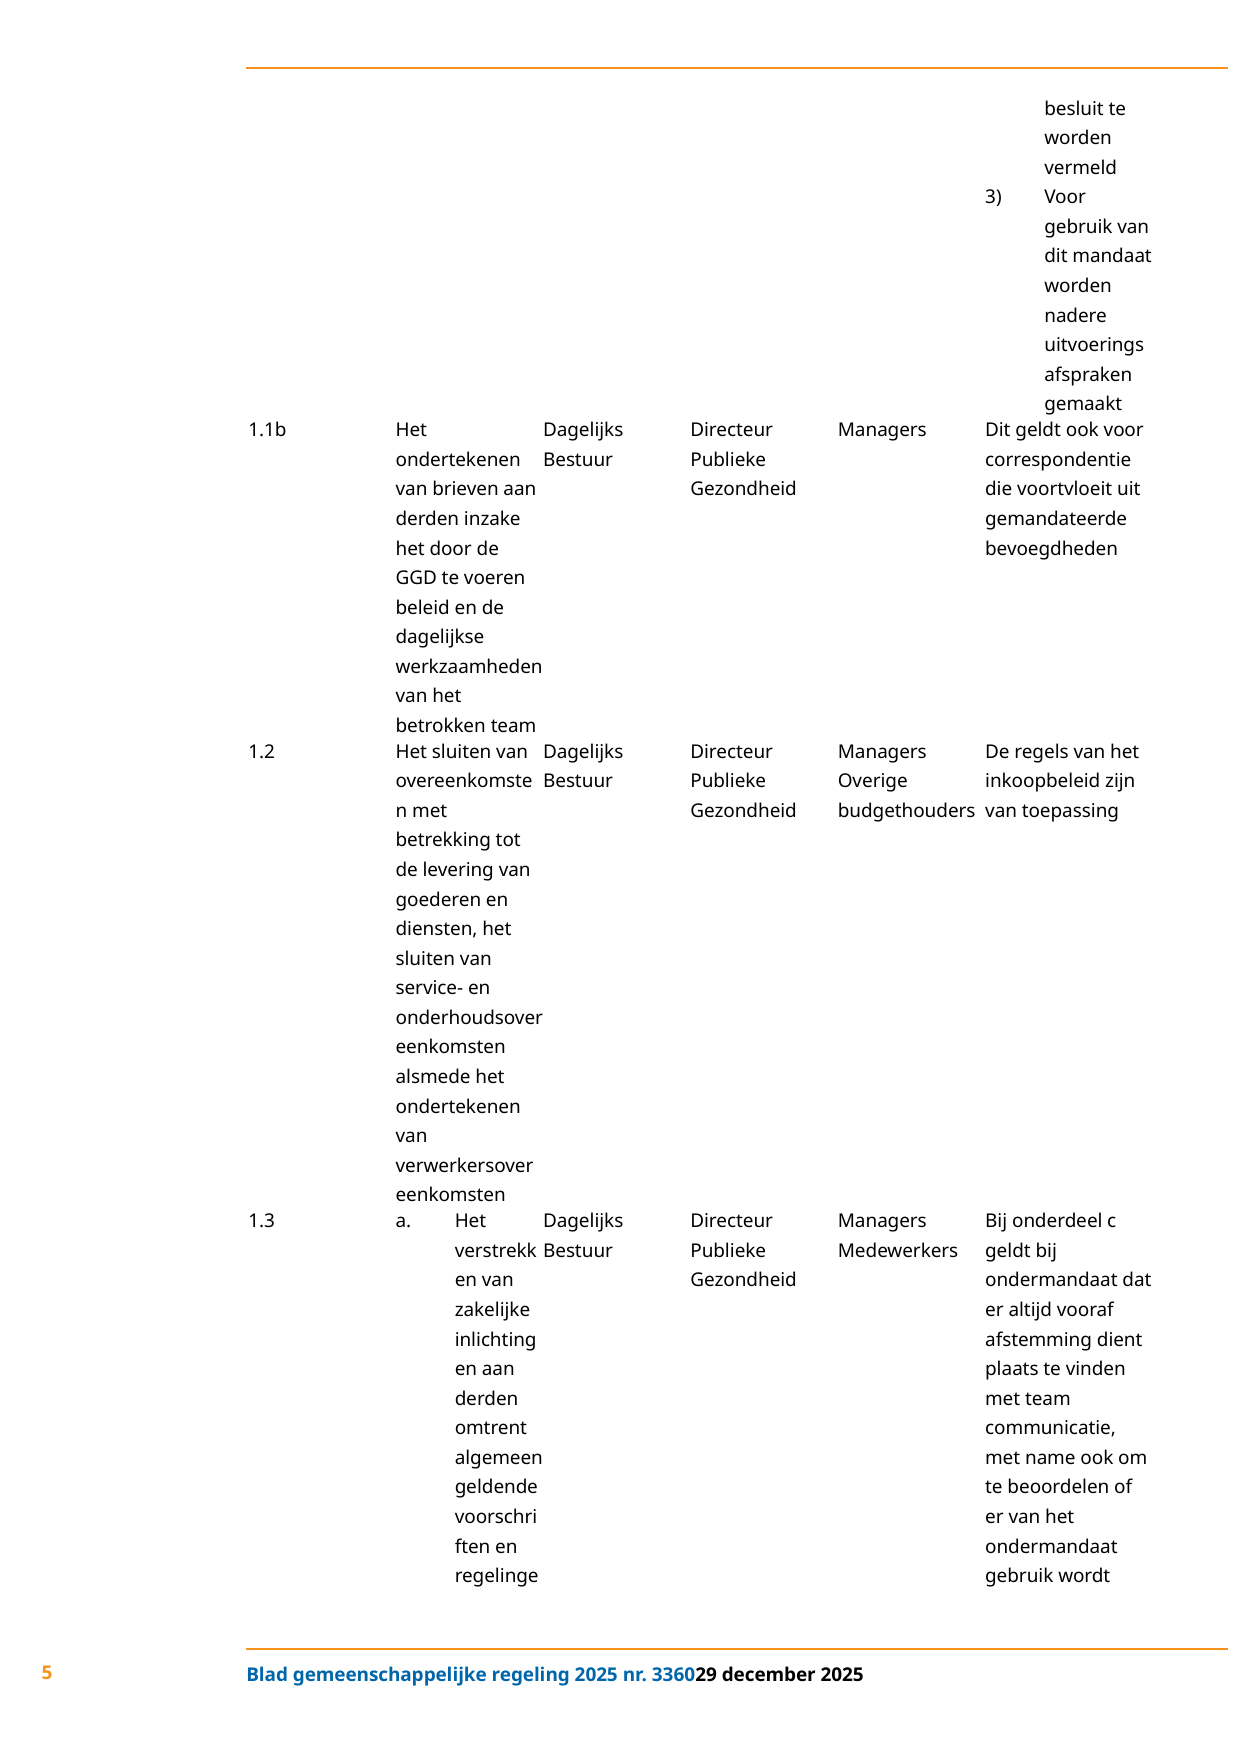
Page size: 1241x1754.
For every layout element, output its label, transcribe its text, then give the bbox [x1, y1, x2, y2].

table_cell De regels van het inkoopbeleid zijn van toepassing [985, 738, 1152, 1207]
table_cell Dagelijks Bestuur [543, 416, 690, 738]
table_cell Dagelijks Bestuur [543, 738, 690, 1207]
table_cell Managers Medewerkers [838, 1208, 985, 1588]
table_cell Het verstrekken van zakelijke inlichtingen aan derden omtrent algemeen geldende voorschriften en regelinge [395, 1208, 543, 1588]
table_cell Directeur Publieke Gezondheid [690, 1208, 838, 1588]
table_cell Managers Overige budgethouders [838, 738, 985, 1207]
table_cell Directeur Publieke Gezondheid [690, 416, 838, 738]
table_cell Bij onderdeel c geldt bij ondermandaat dat er altijd vooraf afstemming dient plaats te vinden met team communicatie, met name ook om te beoordelen of er van het ondermandaat gebruik wordt [985, 1208, 1152, 1588]
table_cell Dit geldt ook voor correspondentie die voortvloeit uit gemandateerde bevoegdheden [985, 416, 1152, 738]
table_cell [690, 95, 838, 416]
table_cell Managers [838, 416, 985, 738]
table_cell 1.2 [248, 738, 395, 1207]
table_cell besluit te worden vermeld Voor gebruik van dit mandaat worden nadere uitvoeringsafspraken gemaakt [985, 95, 1152, 416]
table_cell Dagelijks Bestuur [543, 1208, 690, 1588]
table_cell [395, 95, 543, 416]
table_cell [838, 95, 985, 416]
table_cell Het sluiten van overeenkomsten met betrekking tot de levering van goederen en diensten, het sluiten van service- en onderhoudsovereenkomsten alsmede het ondertekenen van verwerkersovereenkomsten [395, 738, 543, 1207]
table_cell Directeur Publieke Gezondheid [690, 738, 838, 1207]
table_cell [543, 95, 690, 416]
table_cell 1.1b [248, 416, 395, 738]
picture [41, 47, 231, 172]
table_cell [248, 95, 395, 416]
table_cell 1.3 [248, 1208, 395, 1588]
table_cell Het ondertekenen van brieven aan derden inzake het door de GGD te voeren beleid en de dagelijkse werkzaamheden van het betrokken team [395, 416, 543, 738]
